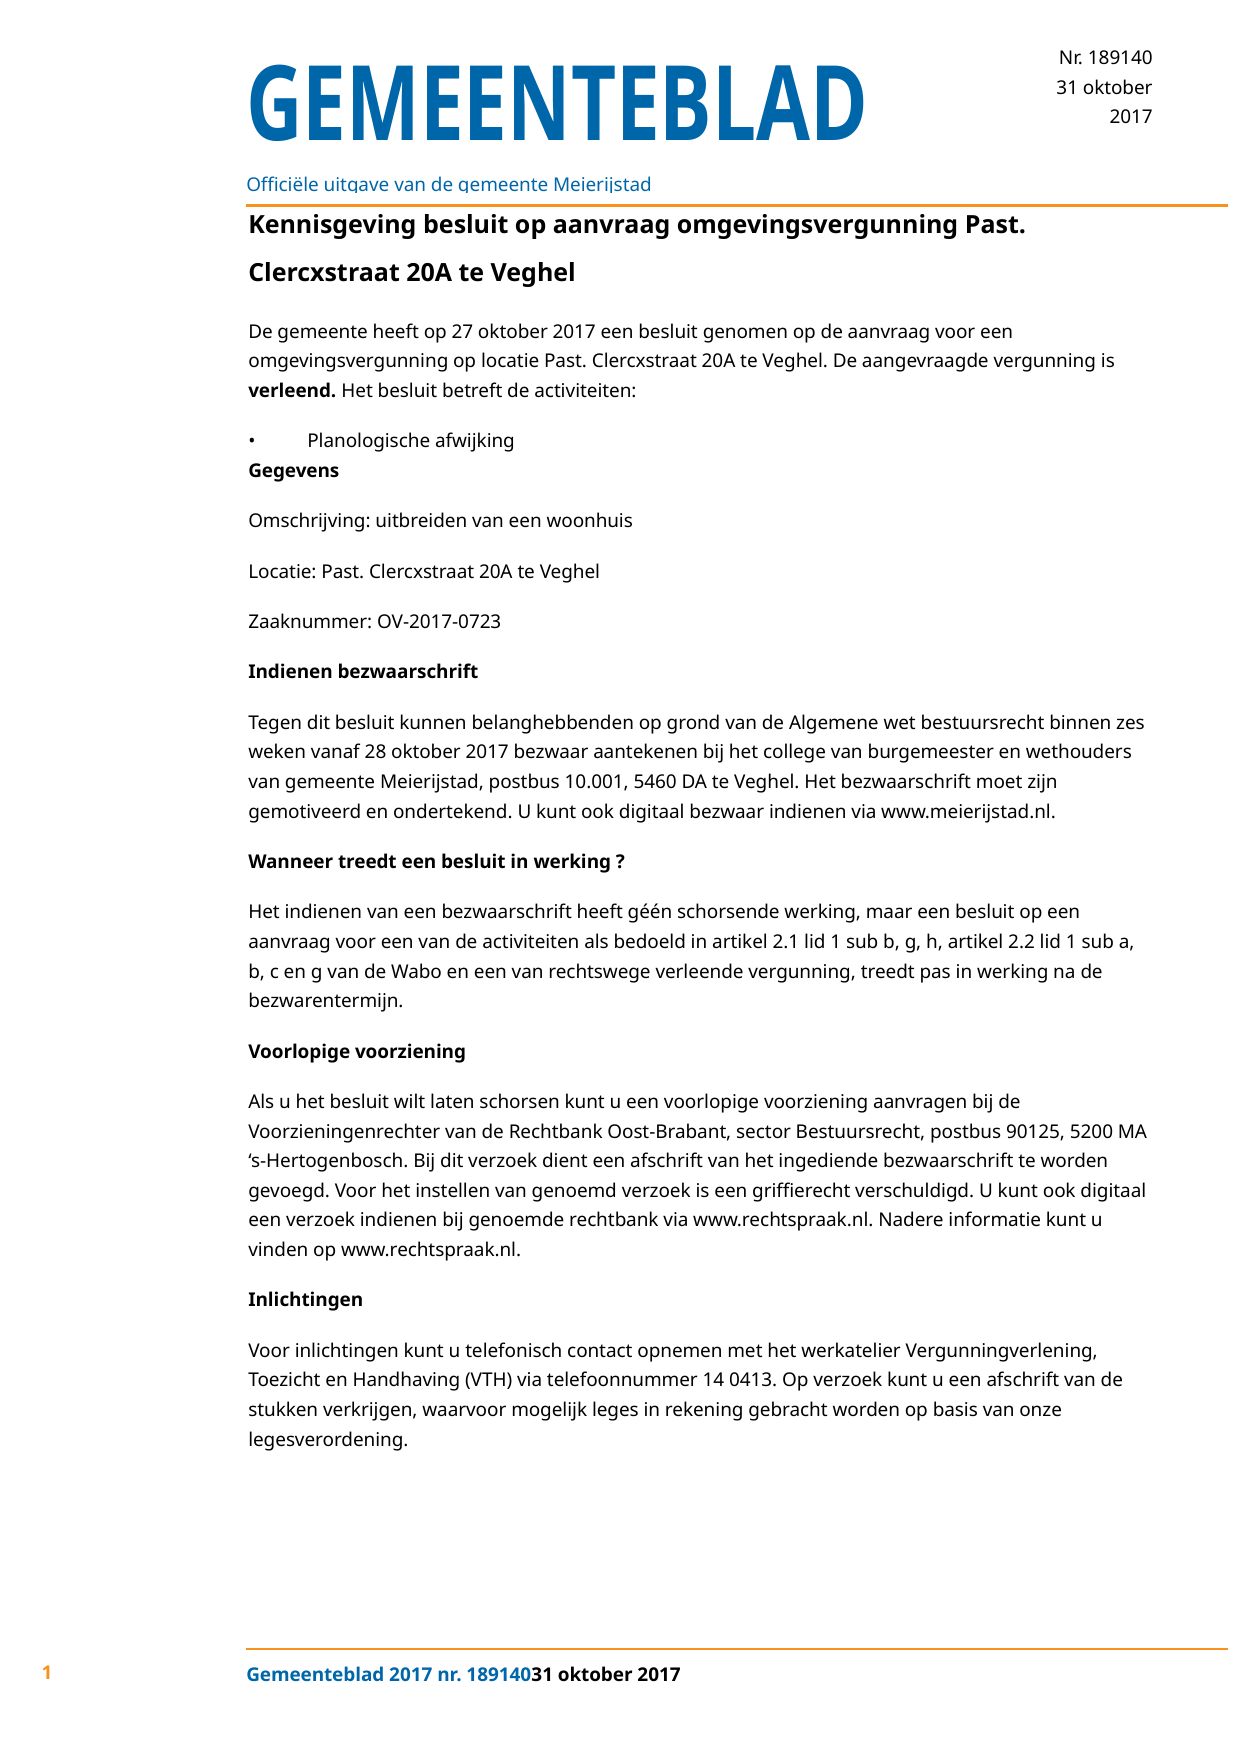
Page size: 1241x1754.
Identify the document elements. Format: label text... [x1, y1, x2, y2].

list Planologische afwijking [248, 427, 1152, 453]
text Als u het besluit wilt laten schorsen kunt u een voorlopige voorziening aanvragen bij de Voorzieningenrechter van de Rechtbank Oost-Brabant, sector Bestuursrecht, postbus 90125, 5200 MA ‘s-Hertogenbosch. Bij dit verzoek dient een afschrift van het ingediende bezwaarschrift te worden gevoegd. Voor het instellen van genoemd verzoek is een griffierecht verschuldigd. U kunt ook digitaal een verzoek indienen bij genoemde rechtbank via www.rechtspraak.nl. Nadere informatie kunt u vinden op www.rechtspraak.nl. [248, 1088, 1152, 1262]
text Tegen dit besluit kunnen belanghebbenden op grond van de Algemene wet bestuursrecht binnen zes weken vanaf 28 oktober 2017 bezwaar aantekenen bij het college van burgemeester en wethouders van gemeente Meierijstad, postbus 10.001, 5460 DA te Veghel. Het bezwaarschrift moet zijn gemotiveerd en ondertekend. U kunt ook digitaal bezwaar indienen via www.meierijstad.nl. [248, 709, 1152, 824]
text Inlichtingen [248, 1287, 1152, 1312]
picture [41, 47, 231, 172]
text Voor inlichtingen kunt u telefonisch contact opnemen met het werkatelier Vergunningverlening, Toezicht en Handhaving (VTH) via telefoonnummer 14 0413. Op verzoek kunt u een afschrift van de stukken verkrijgen, waarvoor mogelijk leges in rekening gebracht worden op basis van onze legesverordening. [248, 1337, 1152, 1452]
text Het indienen van een bezwaarschrift heeft géén schorsende werking, maar een besluit op een aanvraag voor een van de activiteiten als bedoeld in artikel 2.1 lid 1 sub b, g, h, artikel 2.2 lid 1 sub a, b, c en g van de Wabo en een van rechtswege verleende vergunning, treedt pas in werking na de bezwarentermijn. [248, 899, 1152, 1013]
text Gegevens [248, 457, 1152, 483]
text Locatie: Past. Clercxstraat 20A te Veghel [248, 558, 1152, 584]
text Kennisgeving besluit op aanvraag omgevingsvergunning Past. Clercxstraat 20A te Veghel [248, 207, 1152, 288]
text Voorlopige voorziening [248, 1038, 1152, 1064]
text Indienen bezwaarschrift [248, 659, 1152, 684]
text Wanneer treedt een besluit in werking ? [248, 848, 1152, 874]
text Zaaknummer: OV-2017-0723 [248, 608, 1152, 634]
text Omschrijving: uitbreiden van een woonhuis [248, 507, 1152, 533]
text De gemeente heeft op 27 oktober 2017 een besluit genomen op de aanvraag voor een omgevingsvergunning op locatie Past. Clercxstraat 20A te Veghel. De aangevraagde vergunning is verleend. Het besluit betreft de activiteiten: [248, 318, 1152, 403]
